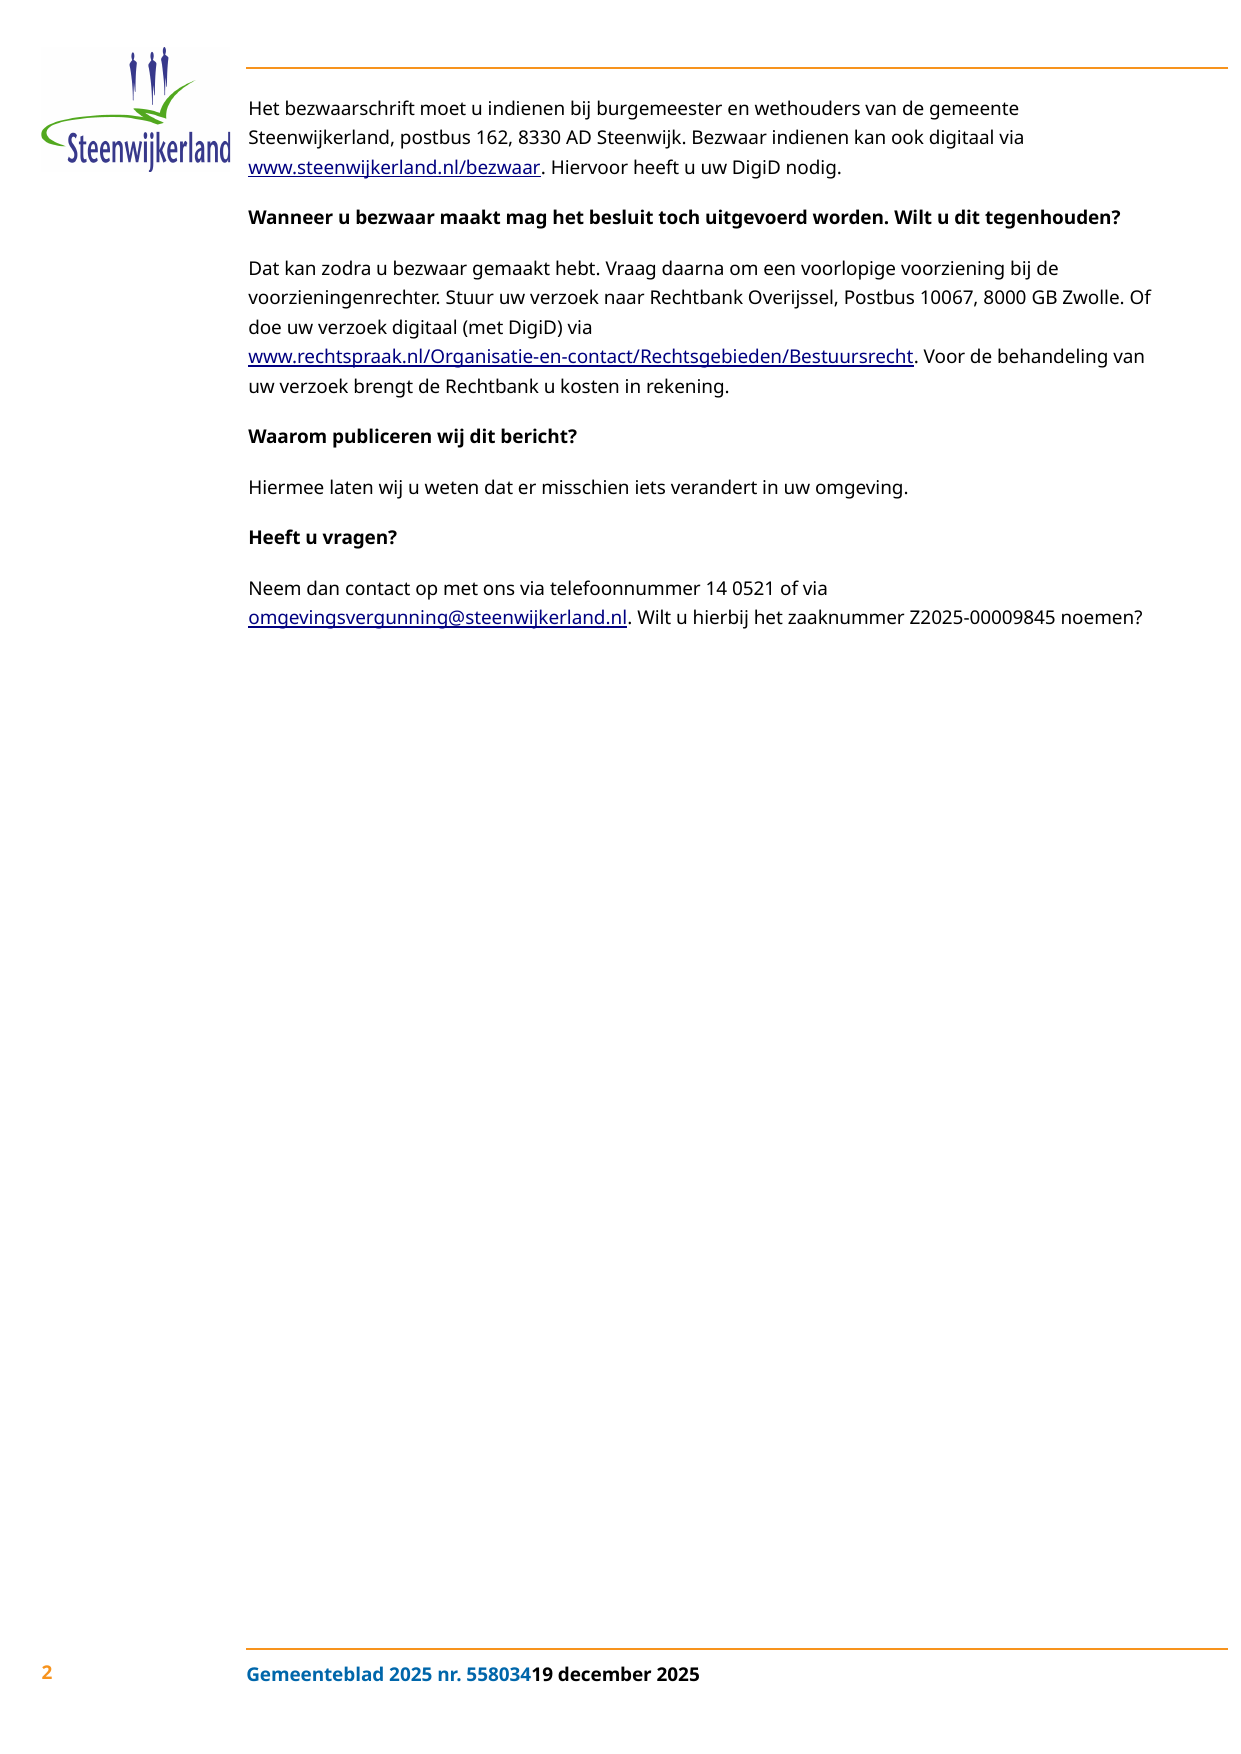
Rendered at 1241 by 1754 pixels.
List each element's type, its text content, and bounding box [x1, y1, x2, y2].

text Hiermee laten wij u weten dat er misschien iets verandert in uw omgeving. [248, 474, 1152, 500]
text Heeft u vragen? [248, 524, 1152, 550]
picture [41, 47, 231, 172]
text Waarom publiceren wij dit bericht? [248, 423, 1152, 449]
text Het bezwaarschrift moet u indienen bij burgemeester en wethouders van de gemeente Steenwijkerland, postbus 162, 8330 AD Steenwijk. Bezwaar indienen kan ook digitaal via www.steenwijkerland.nl/bezwaar. Hiervoor heeft u uw DigiD nodig. [248, 95, 1152, 180]
text Dat kan zodra u bezwaar gemaakt hebt. Vraag daarna om een voorlopige voorziening bij de voorzieningenrechter. Stuur uw verzoek naar Rechtbank Overijssel, Postbus 10067, 8000 GB Zwolle. Of doe uw verzoek digitaal (met DigiD) via www.rechtspraak.nl/Organisatie-en-contact/Rechtsgebieden/Bestuursrecht. Voor de behandeling van uw verzoek brengt de Rechtbank u kosten in rekening. [248, 255, 1152, 399]
text Wanneer u bezwaar maakt mag het besluit toch uitgevoerd worden. Wilt u dit tegenhouden? [248, 204, 1152, 230]
text Neem dan contact op met ons via telefoonnummer 14 0521 of via omgevingsvergunning@steenwijkerland.nl. Wilt u hierbij het zaaknummer Z2025-00009845 noemen? [248, 575, 1152, 630]
